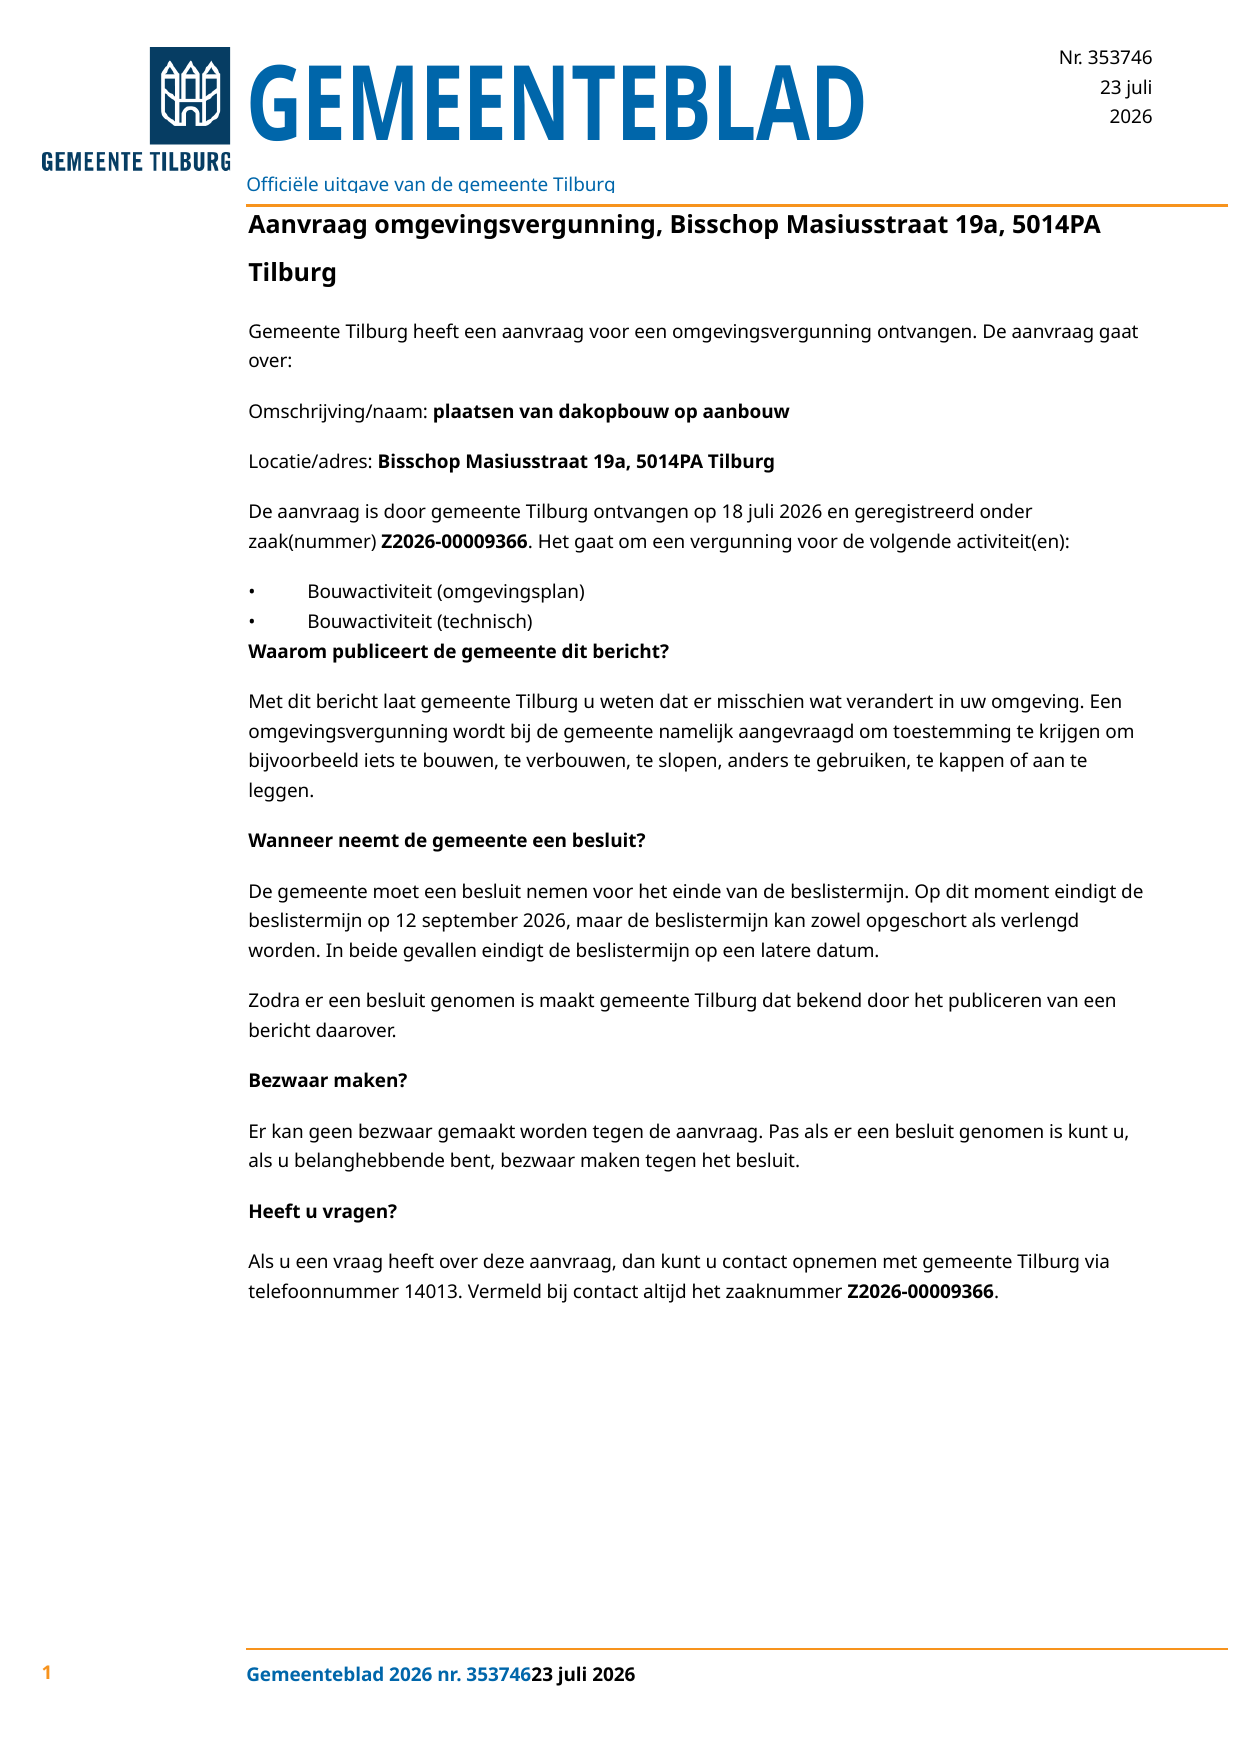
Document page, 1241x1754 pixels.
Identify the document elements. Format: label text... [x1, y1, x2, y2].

text Waarom publiceert de gemeente dit bericht? [248, 638, 1152, 664]
text Aanvraag omgevingsvergunning, Bisschop Masiusstraat 19a, 5014PA Tilburg [248, 207, 1152, 288]
picture [41, 47, 231, 172]
text De gemeente moet een besluit nemen voor het einde van de beslistermijn. Op dit moment eindigt de beslistermijn op 12 september 2026, maar de beslistermijn kan zowel opgeschort als verlengd worden. In beide gevallen eindigt de beslistermijn op een latere datum. [248, 878, 1152, 963]
list Bouwactiviteit (omgevingsplan) [248, 579, 1152, 604]
list Bouwactiviteit (technisch) [248, 608, 1152, 634]
text Zodra er een besluit genomen is maakt gemeente Tilburg dat bekend door het publiceren van een bericht daarover. [248, 987, 1152, 1043]
text Met dit bericht laat gemeente Tilburg u weten dat er misschien wat verandert in uw omgeving. Een omgevingsvergunning wordt bij de gemeente namelijk aangevraagd om toestemming te krijgen om bijvoorbeeld iets te bouwen, te verbouwen, te slopen, anders te gebruiken, te kappen of aan te leggen. [248, 688, 1152, 803]
text Er kan geen bezwaar gemaakt worden tegen de aanvraag. Pas als er een besluit genomen is kunt u, als u belanghebbende bent, bezwaar maken tegen het besluit. [248, 1118, 1152, 1173]
text Locatie/adres: Bisschop Masiusstraat 19a, 5014PA Tilburg [248, 448, 1152, 474]
text Bezwaar maken? [248, 1067, 1152, 1093]
text Wanneer neemt de gemeente een besluit? [248, 827, 1152, 853]
text Omschrijving/naam: plaatsen van dakopbouw op aanbouw [248, 398, 1152, 424]
text Gemeente Tilburg heeft een aanvraag voor een omgevingsvergunning ontvangen. De aanvraag gaat over: [248, 318, 1152, 373]
text Als u een vraag heeft over deze aanvraag, dan kunt u contact opnemen met gemeente Tilburg via telefoonnummer 14013. Vermeld bij contact altijd het zaaknummer Z2026-00009366. [248, 1248, 1152, 1304]
text Heeft u vragen? [248, 1198, 1152, 1224]
text De aanvraag is door gemeente Tilburg ontvangen op 18 juli 2026 en geregistreerd onder zaak(nummer) Z2026-00009366. Het gaat om een vergunning voor de volgende activiteit(en): [248, 499, 1152, 554]
